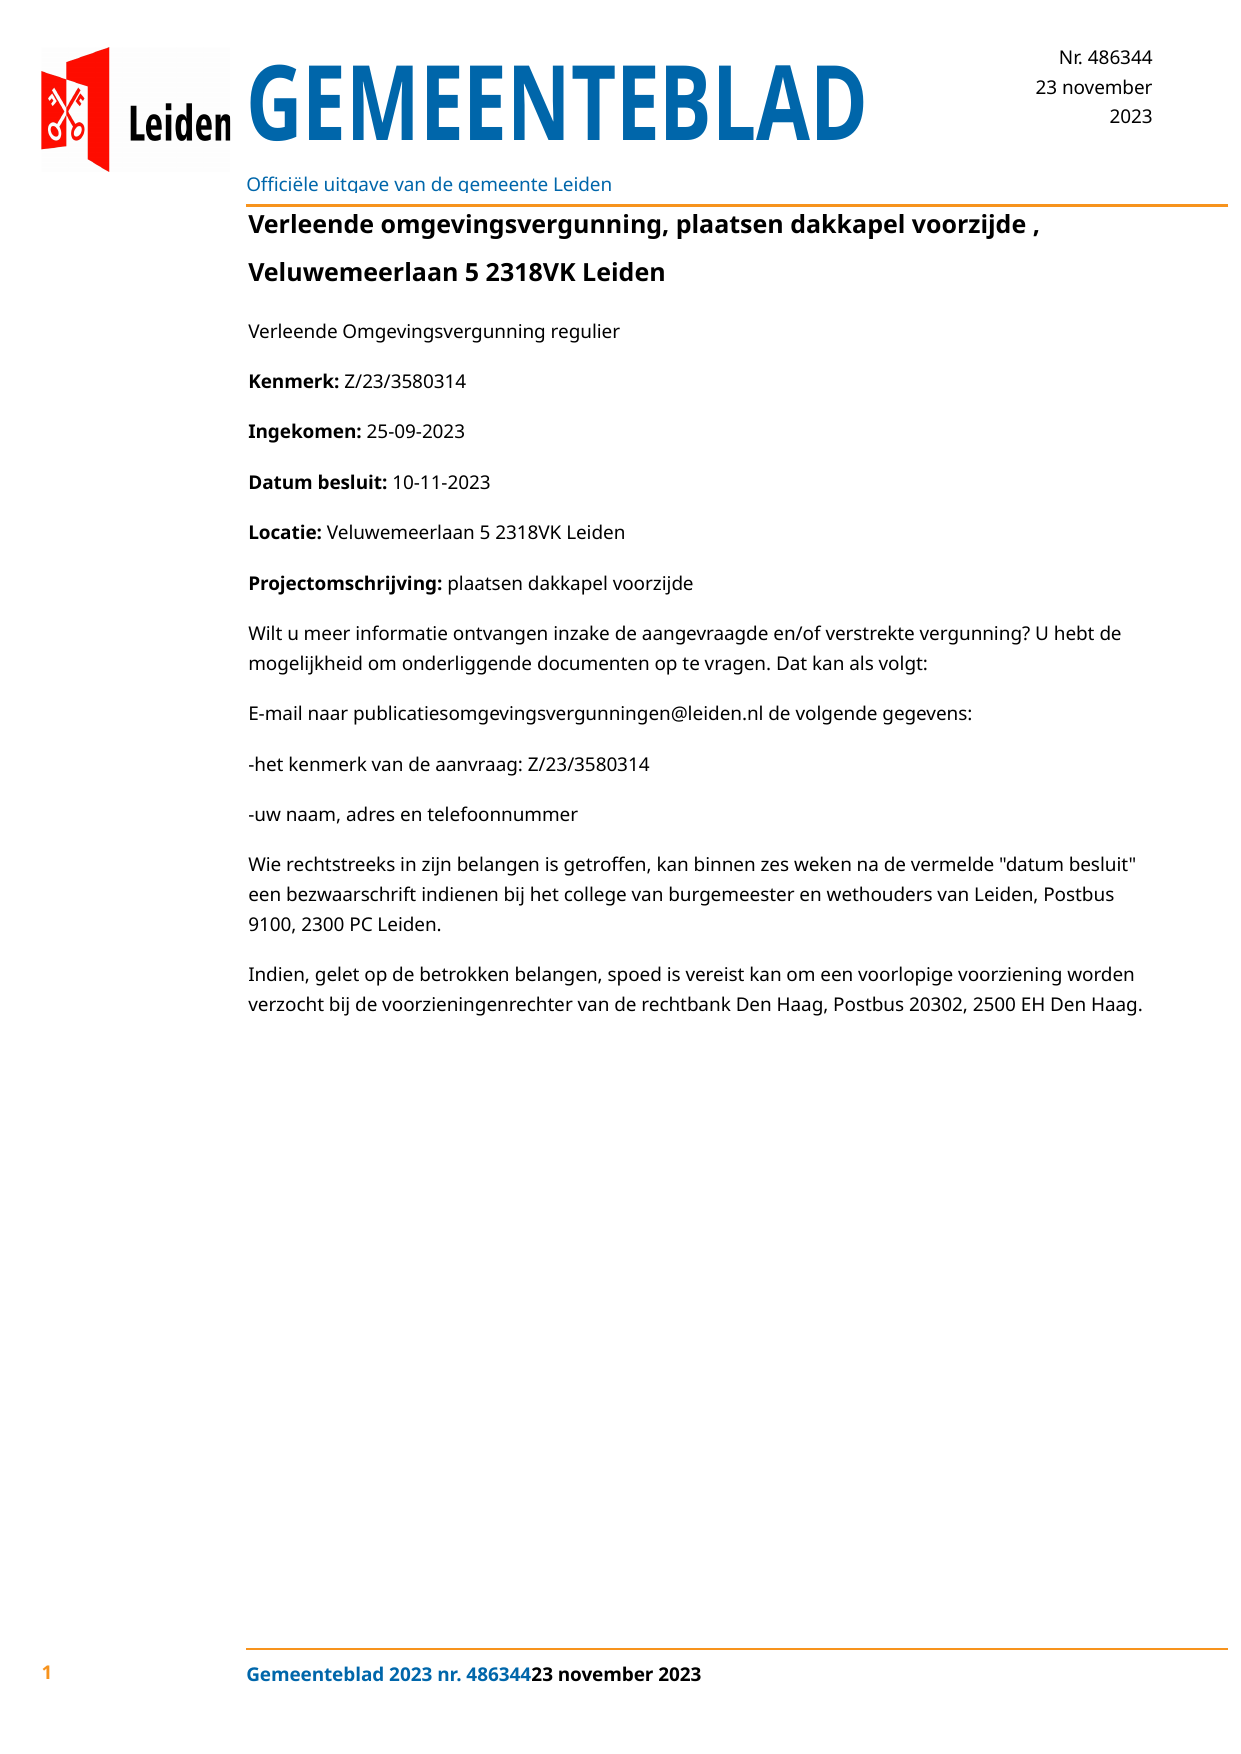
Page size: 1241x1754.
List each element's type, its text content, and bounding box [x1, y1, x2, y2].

text Locatie: Veluwemeerlaan 5 2318VK Leiden [248, 519, 1152, 545]
text Projectomschrijving: plaatsen dakkapel voorzijde [248, 570, 1152, 596]
text E-mail naar publicatiesomgevingsvergunningen@leiden.nl de volgende gegevens: [248, 700, 1152, 726]
text Wilt u meer informatie ontvangen inzake de aangevraagde en/of verstrekte vergunning? U hebt de mogelijkheid om onderliggende documenten op te vragen. Dat kan als volgt: [248, 620, 1152, 676]
text Verleende Omgevingsvergunning regulier [248, 318, 1152, 344]
text Wie rechtstreeks in zijn belangen is getroffen, kan binnen zes weken na de vermelde "datum besluit" een bezwaarschrift indienen bij het college van burgemeester en wethouders van Leiden, Postbus 9100, 2300 PC Leiden. [248, 852, 1152, 937]
text Kenmerk: Z/23/3580314 [248, 368, 1152, 394]
picture [41, 47, 231, 172]
text -het kenmerk van de aanvraag: Z/23/3580314 [248, 751, 1152, 777]
text Indien, gelet op de betrokken belangen, spoed is vereist kan om een voorlopige voorziening worden verzocht bij de voorzieningenrechter van de rechtbank Den Haag, Postbus 20302, 2500 EH Den Haag. [248, 961, 1152, 1017]
text Datum besluit: 10-11-2023 [248, 469, 1152, 495]
text -uw naam, adres en telefoonnummer [248, 801, 1152, 827]
text Verleende omgevingsvergunning, plaatsen dakkapel voorzijde , Veluwemeerlaan 5 2318VK Leiden [248, 207, 1152, 288]
text Ingekomen: 25-09-2023 [248, 419, 1152, 444]
